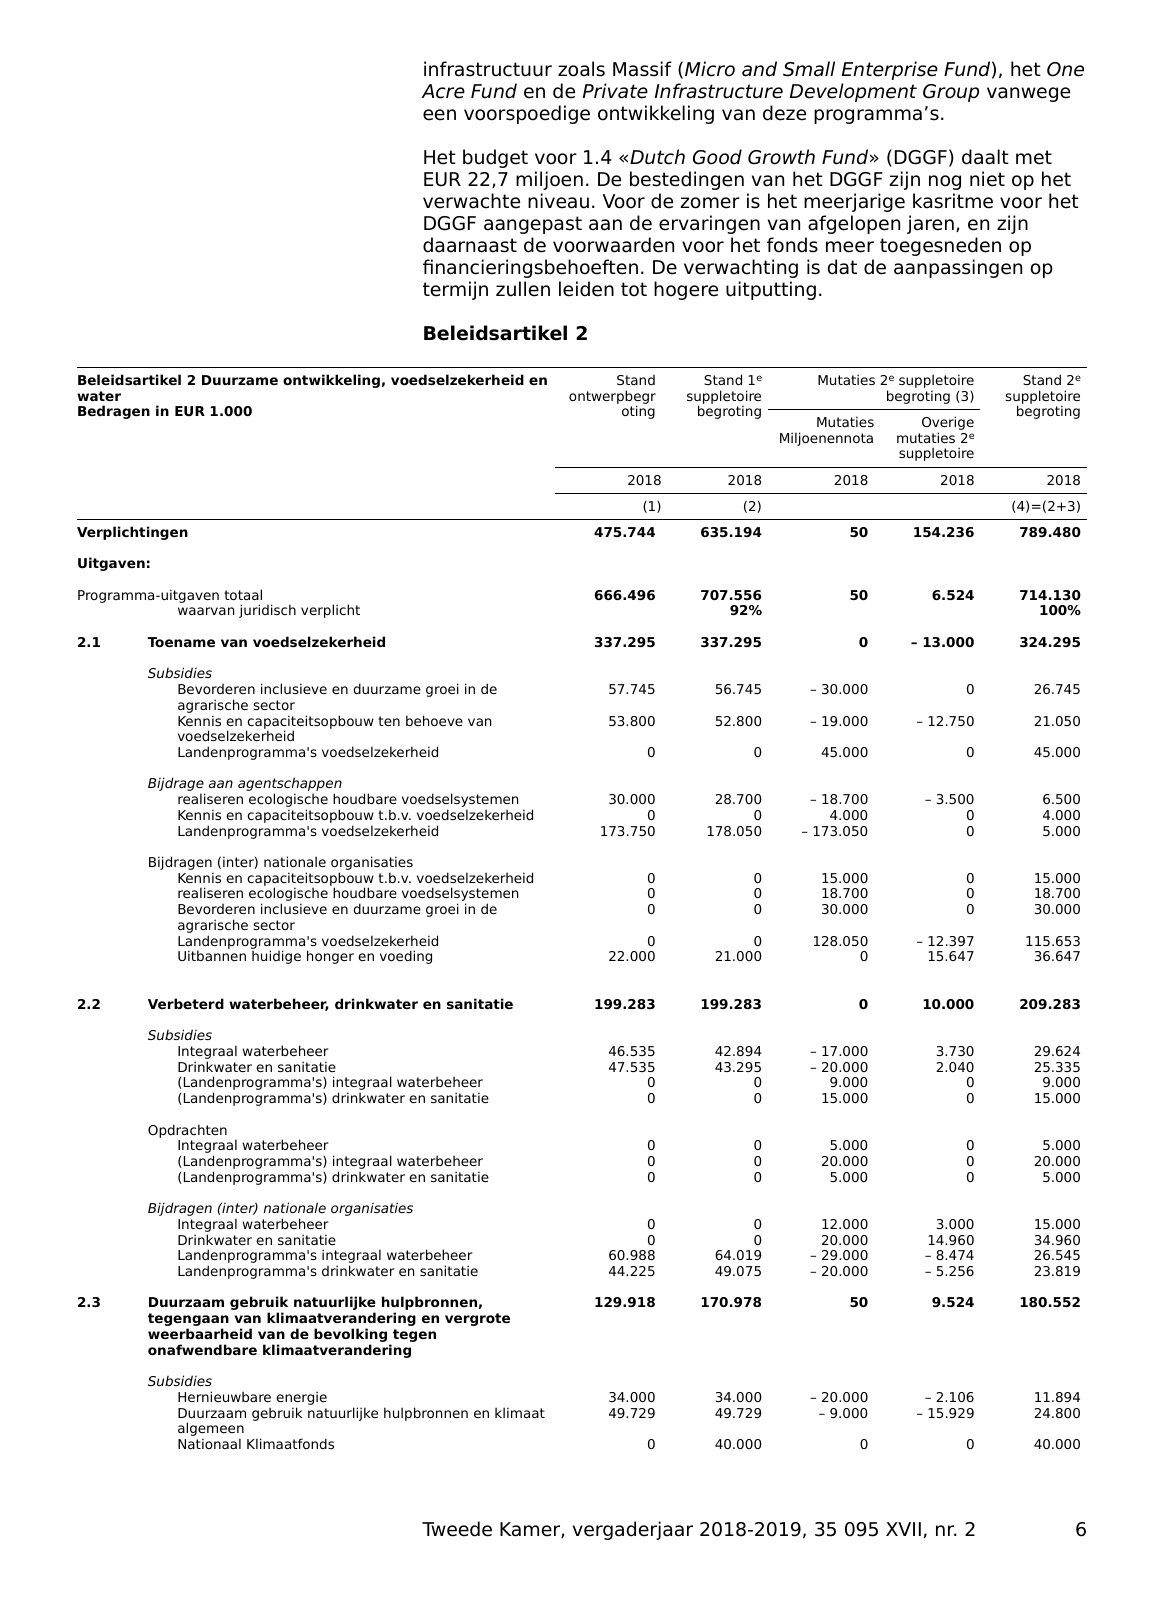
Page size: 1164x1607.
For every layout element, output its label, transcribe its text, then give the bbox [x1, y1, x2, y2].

table_cell [77, 1233, 142, 1248]
table_cell 34.000 [555, 1390, 661, 1405]
table_cell Landenprogramma's integraal waterbeheer [171, 1248, 555, 1264]
table_cell 2018 [768, 468, 874, 493]
table_cell [171, 981, 555, 996]
table_cell [768, 1201, 874, 1217]
table_cell [874, 619, 980, 635]
table_cell [980, 1358, 1087, 1374]
table_cell (Landenprogramma's) integraal waterbeheer [171, 1075, 555, 1091]
table_cell [768, 619, 874, 635]
table_cell 22.000 [555, 949, 661, 965]
table_cell [661, 666, 768, 682]
table_cell [768, 981, 874, 996]
table_cell [142, 1437, 171, 1453]
table_cell [77, 540, 142, 556]
table_cell 178.050 [661, 824, 768, 839]
table_cell – 18.700 [768, 792, 874, 808]
table_cell (Landenprogramma's) integraal waterbeheer [171, 1154, 555, 1169]
table_cell 24.800 [980, 1405, 1087, 1437]
table_cell [171, 572, 555, 587]
table_cell (4)=(2+3) [980, 494, 1087, 519]
table_cell [142, 1248, 171, 1264]
table_cell 10.000 [874, 996, 980, 1012]
table_cell [142, 1059, 171, 1075]
table_cell [555, 1374, 661, 1390]
table_cell 0 [661, 745, 768, 761]
table_cell [768, 603, 874, 619]
table_cell 0 [874, 824, 980, 839]
table_cell [77, 902, 142, 933]
table_cell – 5.256 [874, 1264, 980, 1279]
table_cell [171, 619, 555, 635]
table_cell 15.647 [874, 949, 980, 965]
table_cell [555, 855, 661, 871]
table_cell 128.050 [768, 934, 874, 949]
table_cell [874, 650, 980, 666]
table_cell [142, 981, 171, 996]
table_cell [142, 1185, 171, 1201]
table_cell [142, 1138, 171, 1154]
table_cell [555, 666, 661, 682]
table_cell [980, 540, 1087, 556]
table_cell [874, 1358, 980, 1374]
table_cell [555, 540, 661, 556]
table_cell realiseren ecologische houdbare voedselsystemen [171, 886, 555, 902]
table_cell 4.000 [768, 808, 874, 823]
table_cell [874, 965, 980, 981]
table_cell [874, 666, 980, 682]
table_cell [142, 1217, 171, 1232]
table_cell 21.000 [661, 949, 768, 965]
table_cell Kennis en capaciteitsopbouw ten behoeve van voedselzekerheid [171, 713, 555, 745]
table_cell 14.960 [874, 1233, 980, 1248]
table_cell 0 [661, 1170, 768, 1185]
table_cell Hernieuwbare energie [171, 1390, 555, 1405]
table_cell 0 [555, 934, 661, 949]
table_cell [555, 981, 661, 996]
table_cell 49.075 [661, 1264, 768, 1279]
table_cell – 9.000 [768, 1405, 874, 1437]
table_cell – 30.000 [768, 682, 874, 713]
table_cell Drinkwater en sanitatie [171, 1059, 555, 1075]
table_cell Subsidies [142, 666, 555, 682]
table_cell Kennis en capaciteitsopbouw t.b.v. voedselzekerheid [171, 871, 555, 886]
table_cell [142, 934, 171, 949]
table_cell [980, 761, 1087, 776]
table_cell 115.653 [980, 934, 1087, 949]
table_cell 0 [661, 871, 768, 886]
table_cell [874, 556, 980, 572]
table_cell 0 [555, 1437, 661, 1453]
table_cell [661, 855, 768, 871]
table_cell [980, 981, 1087, 996]
table_cell Landenprogramma's drinkwater en sanitatie [171, 1264, 555, 1279]
table_cell [171, 1107, 555, 1122]
table_cell 30.000 [768, 902, 874, 933]
table_cell [77, 1453, 142, 1468]
table_cell [980, 1028, 1087, 1044]
table_cell [661, 981, 768, 996]
table_cell [77, 1107, 142, 1122]
table_cell [171, 761, 555, 776]
table_cell 0 [555, 886, 661, 902]
table_cell [874, 1201, 980, 1217]
table_cell 56.745 [661, 682, 768, 713]
table_cell 0 [661, 1091, 768, 1107]
table_cell [980, 572, 1087, 587]
table_header Mutaties 2e suppletoire begroting (3) [768, 368, 980, 409]
table_cell 34.960 [980, 1233, 1087, 1248]
table_cell 50 [768, 520, 874, 540]
table_cell [142, 1091, 171, 1107]
table_cell Drinkwater en sanitatie [171, 1233, 555, 1248]
table_cell 26.745 [980, 682, 1087, 713]
table_cell 45.000 [768, 745, 874, 761]
table_cell 12.000 [768, 1217, 874, 1232]
table_cell [874, 1453, 980, 1468]
table_cell [77, 1044, 142, 1059]
table_cell 475.744 [555, 520, 661, 540]
table_cell [77, 855, 142, 871]
table_cell Landenprogramma's voedselzekerheid [171, 745, 555, 761]
table_cell [171, 1358, 555, 1374]
table_header Stand 1e suppletoire begroting [661, 368, 768, 467]
table_cell [77, 1122, 142, 1138]
table_cell [171, 1185, 555, 1201]
table_cell 49.729 [555, 1405, 661, 1437]
table_cell 707.556 [661, 588, 768, 603]
table_cell 0 [768, 635, 874, 650]
table_cell [77, 808, 142, 823]
table_cell (1) [555, 494, 661, 519]
table_cell [77, 949, 142, 965]
table_cell Kennis en capaciteitsopbouw t.b.v. voedselzekerheid [171, 808, 555, 823]
table_cell 0 [661, 1154, 768, 1169]
table_cell 0 [555, 1075, 661, 1091]
table_cell [661, 1122, 768, 1138]
table_cell 324.295 [980, 635, 1087, 650]
table_cell [77, 1390, 142, 1405]
table_cell [874, 1107, 980, 1122]
table_cell [77, 1185, 142, 1201]
table_cell [874, 1122, 980, 1138]
table_cell [171, 650, 555, 666]
table_cell Uitbannen huidige honger en voeding [171, 949, 555, 965]
table_cell [555, 1028, 661, 1044]
table_cell [768, 1107, 874, 1122]
table_cell [874, 839, 980, 855]
table_cell [142, 1107, 171, 1122]
table_cell – 2.106 [874, 1390, 980, 1405]
table_cell [874, 761, 980, 776]
table_cell [142, 902, 171, 933]
table_cell 92% [661, 603, 768, 619]
table_cell Duurzaam gebruik natuurlijke hulpbronnen, tegengaan van klimaatverandering en vergrote weerbaarheid van de bevolking tegen onafwendbare klimaatverandering [142, 1295, 555, 1358]
table_cell 5.000 [768, 1138, 874, 1154]
table_cell (2) [661, 494, 768, 519]
table_cell [661, 1028, 768, 1044]
table_cell [874, 494, 980, 519]
table_cell [142, 808, 171, 823]
table_cell – 12.397 [874, 934, 980, 949]
table_cell – 20.000 [768, 1264, 874, 1279]
table_cell 0 [874, 886, 980, 902]
table_cell 30.000 [980, 902, 1087, 933]
table_cell [142, 713, 171, 745]
table_cell [77, 650, 142, 666]
table_cell 0 [555, 1233, 661, 1248]
table_cell Subsidies [142, 1374, 555, 1390]
table_cell Programma-uitgaven totaal [77, 588, 555, 603]
table_cell [555, 1122, 661, 1138]
table_cell [768, 494, 874, 519]
table_cell [77, 886, 142, 902]
table_cell [142, 1044, 171, 1059]
table_cell 9.524 [874, 1295, 980, 1358]
table_cell [171, 1280, 555, 1295]
table_cell [77, 1154, 142, 1169]
table_cell [77, 839, 142, 855]
table_cell 4.000 [980, 808, 1087, 823]
table_cell [142, 1405, 171, 1437]
table_cell [142, 1012, 171, 1028]
table_cell – 20.000 [768, 1390, 874, 1405]
table_cell [661, 556, 768, 572]
table_cell [768, 965, 874, 981]
table_cell 129.918 [555, 1295, 661, 1358]
table_cell 337.295 [555, 635, 661, 650]
table_cell [142, 650, 171, 666]
table_cell [874, 776, 980, 792]
table_cell Bijdragen (inter) nationale organisaties [142, 1201, 555, 1217]
table_cell 53.800 [555, 713, 661, 745]
table_cell [142, 603, 171, 619]
table_cell [874, 1280, 980, 1295]
table_cell 34.000 [661, 1390, 768, 1405]
table_cell 44.225 [555, 1264, 661, 1279]
table_cell 5.000 [980, 824, 1087, 839]
table_cell [142, 886, 171, 902]
table_cell 180.552 [980, 1295, 1087, 1358]
table_cell 20.000 [980, 1154, 1087, 1169]
table_cell [980, 556, 1087, 572]
table_cell 5.000 [768, 1170, 874, 1185]
table_cell [77, 1405, 142, 1437]
table_cell [142, 1280, 171, 1295]
table_cell [142, 839, 171, 855]
table_cell 50 [768, 1295, 874, 1358]
table_cell [768, 839, 874, 855]
table_cell [874, 1185, 980, 1201]
table_cell 635.194 [661, 520, 768, 540]
table_cell [77, 1138, 142, 1154]
table_cell 0 [874, 1138, 980, 1154]
table_cell 0 [874, 745, 980, 761]
table_cell [768, 556, 874, 572]
table_cell [77, 1012, 142, 1028]
table_cell [142, 745, 171, 761]
table_cell [874, 981, 980, 996]
table_cell 0 [874, 902, 980, 933]
table_cell [661, 761, 768, 776]
table_cell 15.000 [980, 1217, 1087, 1232]
table_cell [555, 1107, 661, 1122]
table_cell 11.894 [980, 1390, 1087, 1405]
table_cell [142, 1264, 171, 1279]
table_cell [142, 1358, 171, 1374]
table_cell [661, 1185, 768, 1201]
table_cell 36.647 [980, 949, 1087, 965]
table_cell 0 [874, 1091, 980, 1107]
table_cell [142, 540, 171, 556]
table_cell [768, 572, 874, 587]
table_cell 0 [555, 1170, 661, 1185]
table_cell 0 [661, 1075, 768, 1091]
table_cell Duurzaam gebruik natuurlijke hulpbronnen en klimaat algemeen [171, 1405, 555, 1437]
table_cell [661, 1107, 768, 1122]
table_cell [555, 1185, 661, 1201]
table_cell [77, 824, 142, 839]
table_cell [555, 1201, 661, 1217]
table_cell 714.130 [980, 588, 1087, 603]
table_cell 15.000 [980, 871, 1087, 886]
table_cell [77, 1028, 142, 1044]
table_cell – 15.929 [874, 1405, 980, 1437]
table_cell [555, 1358, 661, 1374]
table_cell 0 [768, 996, 874, 1012]
table_cell [77, 1264, 142, 1279]
table_cell 0 [874, 1437, 980, 1453]
table_cell [142, 761, 171, 776]
table_cell [555, 572, 661, 587]
table_cell [661, 1201, 768, 1217]
table_cell [555, 556, 661, 572]
table_cell [171, 540, 555, 556]
table_cell [555, 1453, 661, 1468]
table_cell 0 [661, 902, 768, 933]
table_cell 47.535 [555, 1059, 661, 1075]
table_cell 21.050 [980, 713, 1087, 745]
table_cell 25.335 [980, 1059, 1087, 1075]
table_header Stand ontwerpbegroting [555, 368, 661, 467]
table_cell [77, 1075, 142, 1091]
table_cell [980, 666, 1087, 682]
table_cell 154.236 [874, 520, 980, 540]
table_cell [555, 650, 661, 666]
table_cell 6.524 [874, 588, 980, 603]
table_cell [768, 776, 874, 792]
table_cell [768, 761, 874, 776]
table_cell [661, 572, 768, 587]
table_cell [555, 603, 661, 619]
table_cell Integraal waterbeheer [171, 1217, 555, 1232]
table_cell 170.978 [661, 1295, 768, 1358]
table_cell 173.750 [555, 824, 661, 839]
table_cell [171, 1453, 555, 1468]
table_cell [768, 1028, 874, 1044]
table_cell 18.700 [980, 886, 1087, 902]
table_cell [874, 540, 980, 556]
table_cell [768, 1280, 874, 1295]
table_cell 789.480 [980, 520, 1087, 540]
table_cell [77, 572, 142, 587]
table_cell 0 [874, 1170, 980, 1185]
table_cell – 173.050 [768, 824, 874, 839]
table_cell – 3.500 [874, 792, 980, 808]
table_cell 60.988 [555, 1248, 661, 1264]
table_cell 0 [555, 1154, 661, 1169]
table_cell [768, 1358, 874, 1374]
table_cell Bevorderen inclusieve en duurzame groei in de agrarische sector [171, 902, 555, 933]
table_cell [980, 1012, 1087, 1028]
table_cell 0 [661, 1138, 768, 1154]
table_cell [874, 1012, 980, 1028]
table_cell [980, 1122, 1087, 1138]
table_cell [768, 1185, 874, 1201]
table_cell Integraal waterbeheer [171, 1044, 555, 1059]
table_cell [77, 1358, 142, 1374]
table_cell [142, 1233, 171, 1248]
table_cell 28.700 [661, 792, 768, 808]
table_cell 2018 [555, 468, 661, 493]
table_cell [768, 855, 874, 871]
table_cell [768, 650, 874, 666]
table_cell [142, 619, 171, 635]
table_cell 45.000 [980, 745, 1087, 761]
table_cell [77, 934, 142, 949]
table_cell 2018 [661, 468, 768, 493]
table_cell [77, 871, 142, 886]
table_cell 9.000 [768, 1075, 874, 1091]
table_cell [171, 1012, 555, 1028]
table_cell [661, 1280, 768, 1295]
table_cell [555, 1280, 661, 1295]
table_cell [77, 1201, 142, 1217]
table_cell [768, 1374, 874, 1390]
table_cell – 29.000 [768, 1248, 874, 1264]
table_cell 30.000 [555, 792, 661, 808]
table_cell [77, 1280, 142, 1295]
table_cell Bijdrage aan agentschappen [142, 776, 555, 792]
text Het budget voor 1.4 «Dutch Good Growth Fund» (DGGF) daalt met EUR 22,7 miljoen. De bestedingen van het DGGF zijn nog niet op het verwachte niveau. Voor de zomer is het meerjarige kasritme voor het DGGF aangepast aan de ervaringen van afgelopen jaren, en zijn daarnaast de voorwaarden voor het fonds meer toegesneden op financieringsbehoeften. De verwachting is dat de aanpassingen op termijn zullen leiden tot hogere uitputting. [422, 147, 1087, 301]
table_cell [77, 1170, 142, 1185]
table_cell 0 [555, 902, 661, 933]
table_cell [77, 1217, 142, 1232]
table_cell 0 [874, 808, 980, 823]
table_cell Bevorderen inclusieve en duurzame groei in de agrarische sector [171, 682, 555, 713]
table_cell (Landenprogramma's) drinkwater en sanitatie [171, 1170, 555, 1185]
table_cell [77, 792, 142, 808]
table_cell Subsidies [142, 1028, 555, 1044]
table_cell [142, 1154, 171, 1169]
table_cell 666.496 [555, 588, 661, 603]
table_cell Uitgaven: [77, 556, 555, 572]
table_cell 5.000 [980, 1170, 1087, 1185]
table_cell [980, 855, 1087, 871]
table_cell 0 [874, 682, 980, 713]
table_cell [768, 540, 874, 556]
table_cell (Landenprogramma's) drinkwater en sanitatie [171, 1091, 555, 1107]
table_cell [77, 776, 142, 792]
table_cell [555, 619, 661, 635]
table_cell 3.000 [874, 1217, 980, 1232]
table_cell 209.283 [980, 996, 1087, 1012]
table_cell [661, 540, 768, 556]
table_cell [980, 619, 1087, 635]
table_cell [142, 965, 171, 981]
table_cell Toename van voedselzekerheid [142, 635, 555, 650]
table_cell [980, 650, 1087, 666]
table_cell [661, 1453, 768, 1468]
table_cell 23.819 [980, 1264, 1087, 1279]
table_cell [661, 839, 768, 855]
table_cell 0 [874, 871, 980, 886]
table_cell 2.2 [77, 996, 142, 1012]
table_cell [768, 666, 874, 682]
table_cell Bijdragen (inter) nationale organisaties [142, 855, 555, 871]
table_cell 0 [661, 886, 768, 902]
table_cell [980, 1107, 1087, 1122]
table_header Beleidsartikel 2 Duurzame ontwikkeling, voedselzekerheid en water Bedragen in EUR 1.000 [77, 368, 555, 519]
table_cell [142, 871, 171, 886]
table_cell 57.745 [555, 682, 661, 713]
table_cell [980, 1453, 1087, 1468]
table_cell [555, 1012, 661, 1028]
table_cell Mutaties Miljoenennota [768, 410, 874, 467]
table_cell 199.283 [555, 996, 661, 1012]
table_cell [77, 1437, 142, 1453]
table_cell [661, 776, 768, 792]
table_cell 0 [555, 745, 661, 761]
table_cell 0 [768, 949, 874, 965]
table_cell – 19.000 [768, 713, 874, 745]
table_cell [874, 1028, 980, 1044]
table_cell [142, 572, 171, 587]
table_cell Nationaal Klimaatfonds [171, 1437, 555, 1453]
table_cell 9.000 [980, 1075, 1087, 1091]
table_cell [77, 761, 142, 776]
table_cell [661, 619, 768, 635]
table_cell 40.000 [980, 1437, 1087, 1453]
table_cell – 8.474 [874, 1248, 980, 1264]
table_cell [980, 1280, 1087, 1295]
table_header Stand 2e suppletoire begroting [980, 368, 1087, 467]
table_cell 46.535 [555, 1044, 661, 1059]
table_cell – 13.000 [874, 635, 980, 650]
table_cell Landenprogramma's voedselzekerheid [171, 824, 555, 839]
table_cell 100% [980, 603, 1087, 619]
table_cell 2.040 [874, 1059, 980, 1075]
table_cell 0 [555, 1091, 661, 1107]
table_cell 0 [661, 1217, 768, 1232]
table_cell 15.000 [980, 1091, 1087, 1107]
table_cell [77, 1374, 142, 1390]
table_cell [980, 776, 1087, 792]
table_cell Landenprogramma's voedselzekerheid [171, 934, 555, 949]
table_cell Verbeterd waterbeheer, drinkwater en sanitatie [142, 996, 555, 1012]
table_cell 43.295 [661, 1059, 768, 1075]
table_cell 15.000 [768, 871, 874, 886]
table_cell [77, 666, 142, 682]
table_cell 50 [768, 588, 874, 603]
table_cell 18.700 [768, 886, 874, 902]
table_cell [77, 1248, 142, 1264]
table_cell waarvan juridisch verplicht [171, 603, 555, 619]
table_cell [661, 965, 768, 981]
table_cell [142, 1075, 171, 1091]
table_cell [77, 603, 142, 619]
table_cell 20.000 [768, 1233, 874, 1248]
table_cell 52.800 [661, 713, 768, 745]
table_cell 0 [874, 1154, 980, 1169]
table_cell 5.000 [980, 1138, 1087, 1154]
table_cell – 12.750 [874, 713, 980, 745]
table_cell [77, 713, 142, 745]
table_cell [77, 965, 142, 981]
table_cell [171, 965, 555, 981]
table_cell 0 [555, 1138, 661, 1154]
table_cell – 20.000 [768, 1059, 874, 1075]
table_cell 199.283 [661, 996, 768, 1012]
text infrastructuur zoals Massif (Micro and Small Enterprise Fund), het One Acre Fund en de Private Infrastructure Development Group vanwege een voorspoedige ontwikkeling van deze programma’s. [422, 59, 1087, 125]
table_cell [661, 650, 768, 666]
table_cell [555, 965, 661, 981]
table_cell – 17.000 [768, 1044, 874, 1059]
table_cell 0 [555, 1217, 661, 1232]
table_cell 3.730 [874, 1044, 980, 1059]
table_cell 15.000 [768, 1091, 874, 1107]
table_cell [874, 572, 980, 587]
table_cell [980, 1185, 1087, 1201]
table_cell 42.894 [661, 1044, 768, 1059]
table_cell [142, 1453, 171, 1468]
table_cell [874, 1374, 980, 1390]
table_cell 49.729 [661, 1405, 768, 1437]
table_cell [142, 1390, 171, 1405]
table_cell 29.624 [980, 1044, 1087, 1059]
table_cell 2.3 [77, 1295, 142, 1358]
table_cell [661, 1012, 768, 1028]
table_cell Integraal waterbeheer [171, 1138, 555, 1154]
table_cell [555, 839, 661, 855]
table_cell [661, 1358, 768, 1374]
table_cell [77, 619, 142, 635]
table_cell 20.000 [768, 1154, 874, 1169]
table_cell 0 [555, 808, 661, 823]
table_cell [77, 981, 142, 996]
table_cell 2018 [874, 468, 980, 493]
table_cell [980, 1374, 1087, 1390]
table_cell [142, 824, 171, 839]
table_cell [77, 682, 142, 713]
table_cell [555, 776, 661, 792]
table_cell [77, 1091, 142, 1107]
table_cell [142, 949, 171, 965]
table_cell 0 [661, 934, 768, 949]
table_cell [874, 855, 980, 871]
table_cell 2018 [980, 468, 1087, 493]
table_cell 337.295 [661, 635, 768, 650]
table_cell [980, 839, 1087, 855]
table_cell 0 [768, 1437, 874, 1453]
table_cell Overige mutaties 2e suppletoire [874, 410, 980, 467]
table_cell [77, 1059, 142, 1075]
table_cell realiseren ecologische houdbare voedselsystemen [171, 792, 555, 808]
table_cell 0 [661, 808, 768, 823]
table_cell Verplichtingen [77, 520, 555, 540]
table_cell [142, 1170, 171, 1185]
table_cell [142, 792, 171, 808]
table_cell 0 [661, 1233, 768, 1248]
table_cell 26.545 [980, 1248, 1087, 1264]
table_cell [142, 682, 171, 713]
table_cell [980, 1201, 1087, 1217]
table_cell [768, 1453, 874, 1468]
table_cell 64.019 [661, 1248, 768, 1264]
table_cell Opdrachten [142, 1122, 555, 1138]
table_cell 6.500 [980, 792, 1087, 808]
subtitle Beleidsartikel 2 [422, 323, 1087, 345]
table_cell [768, 1012, 874, 1028]
table_cell 0 [555, 871, 661, 886]
table_cell 40.000 [661, 1437, 768, 1453]
table_cell [768, 1122, 874, 1138]
table_cell [77, 745, 142, 761]
table_cell [171, 839, 555, 855]
table_cell 0 [874, 1075, 980, 1091]
table_cell [661, 1374, 768, 1390]
table_cell 2.1 [77, 635, 142, 650]
table_cell [555, 761, 661, 776]
table_cell [980, 965, 1087, 981]
table_cell [874, 603, 980, 619]
